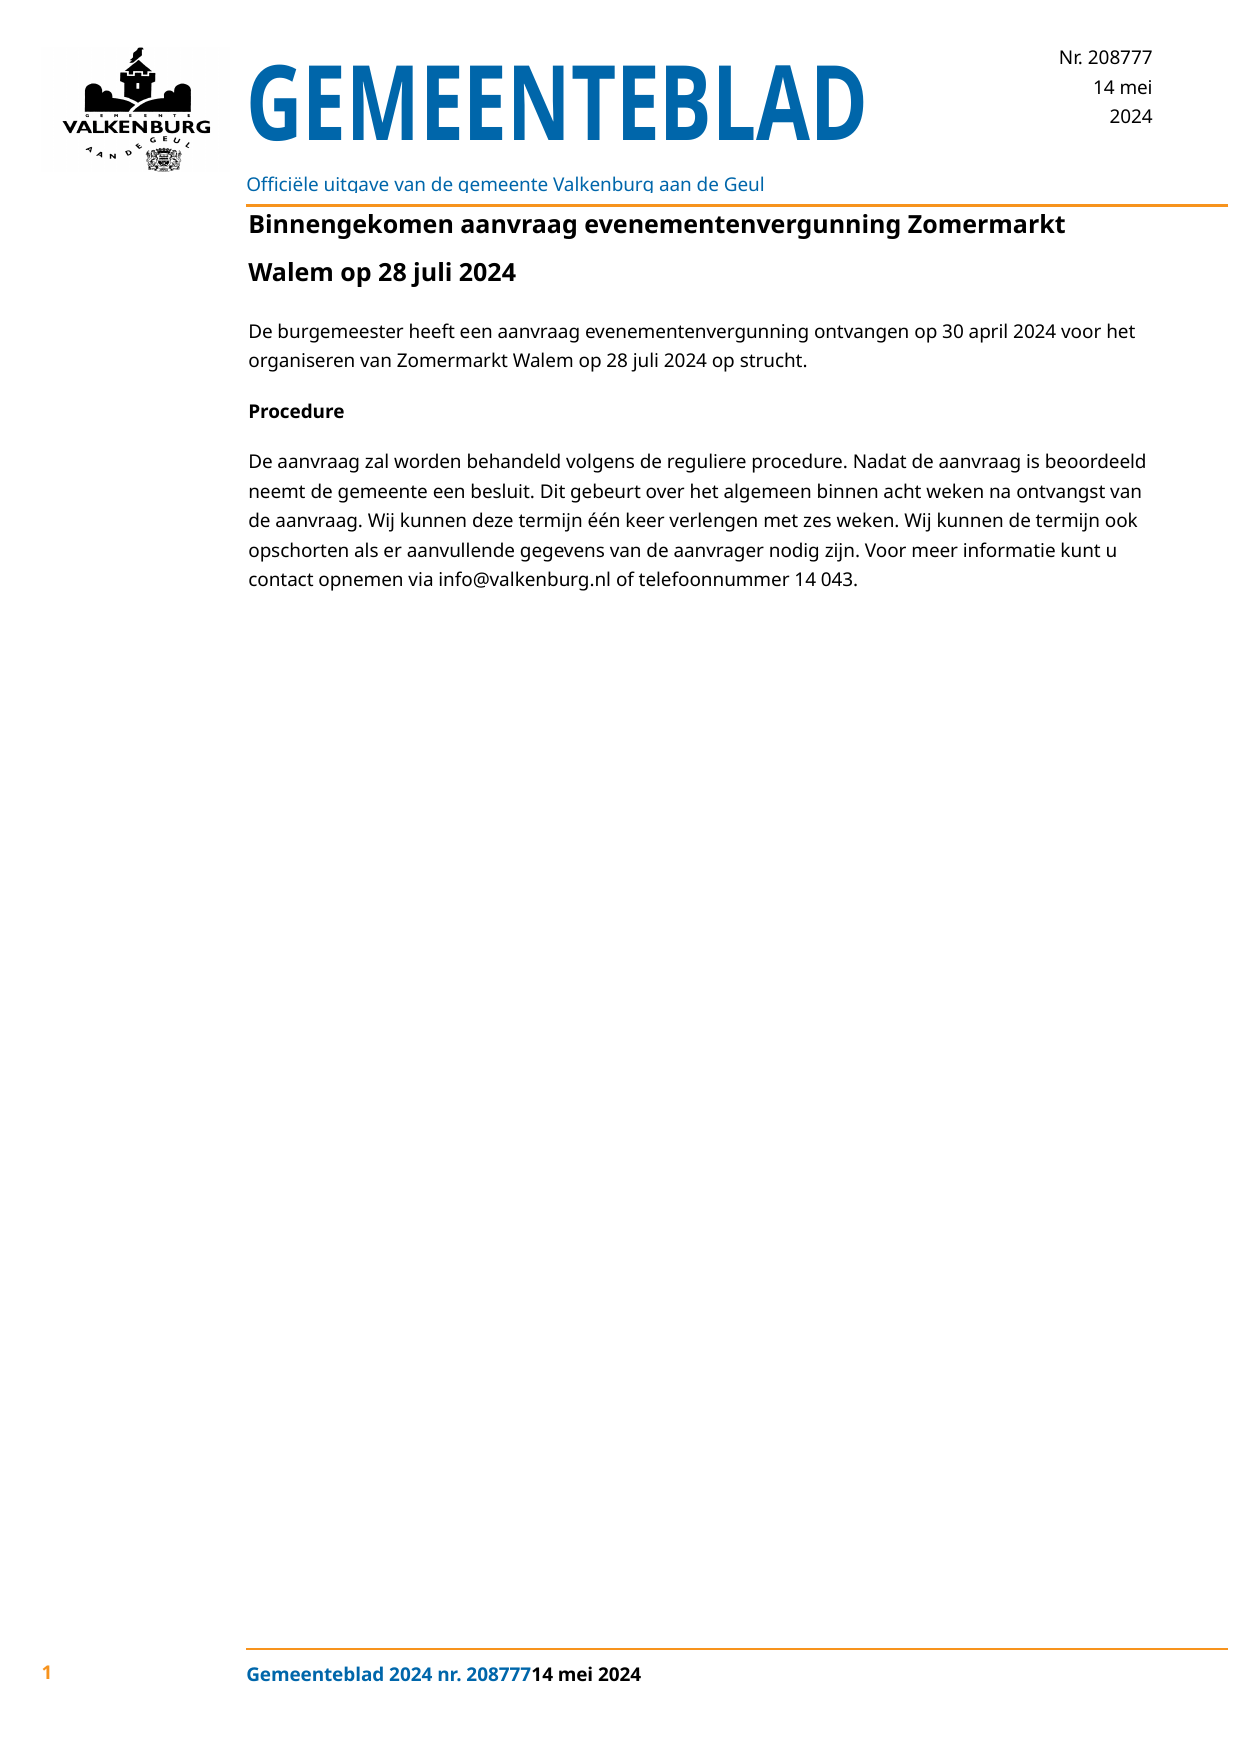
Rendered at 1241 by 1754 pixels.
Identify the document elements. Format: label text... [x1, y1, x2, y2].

text Procedure [248, 398, 1152, 424]
text De aanvraag zal worden behandeld volgens de reguliere procedure. Nadat de aanvraag is beoordeeld neemt de gemeente een besluit. Dit gebeurt over het algemeen binnen acht weken na ontvangst van de aanvraag. Wij kunnen deze termijn één keer verlengen met zes weken. Wij kunnen de termijn ook opschorten als er aanvullende gegevens van de aanvrager nodig zijn. Voor meer informatie kunt u contact opnemen via info@valkenburg.nl of telefoonnummer 14 043. [248, 448, 1152, 592]
text De burgemeester heeft een aanvraag evenementenvergunning ontvangen op 30 april 2024 voor het organiseren van Zomermarkt Walem op 28 juli 2024 op strucht. [248, 318, 1152, 373]
text Binnengekomen aanvraag evenementenvergunning Zomermarkt Walem op 28 juli 2024 [248, 207, 1152, 288]
picture [41, 47, 231, 172]
